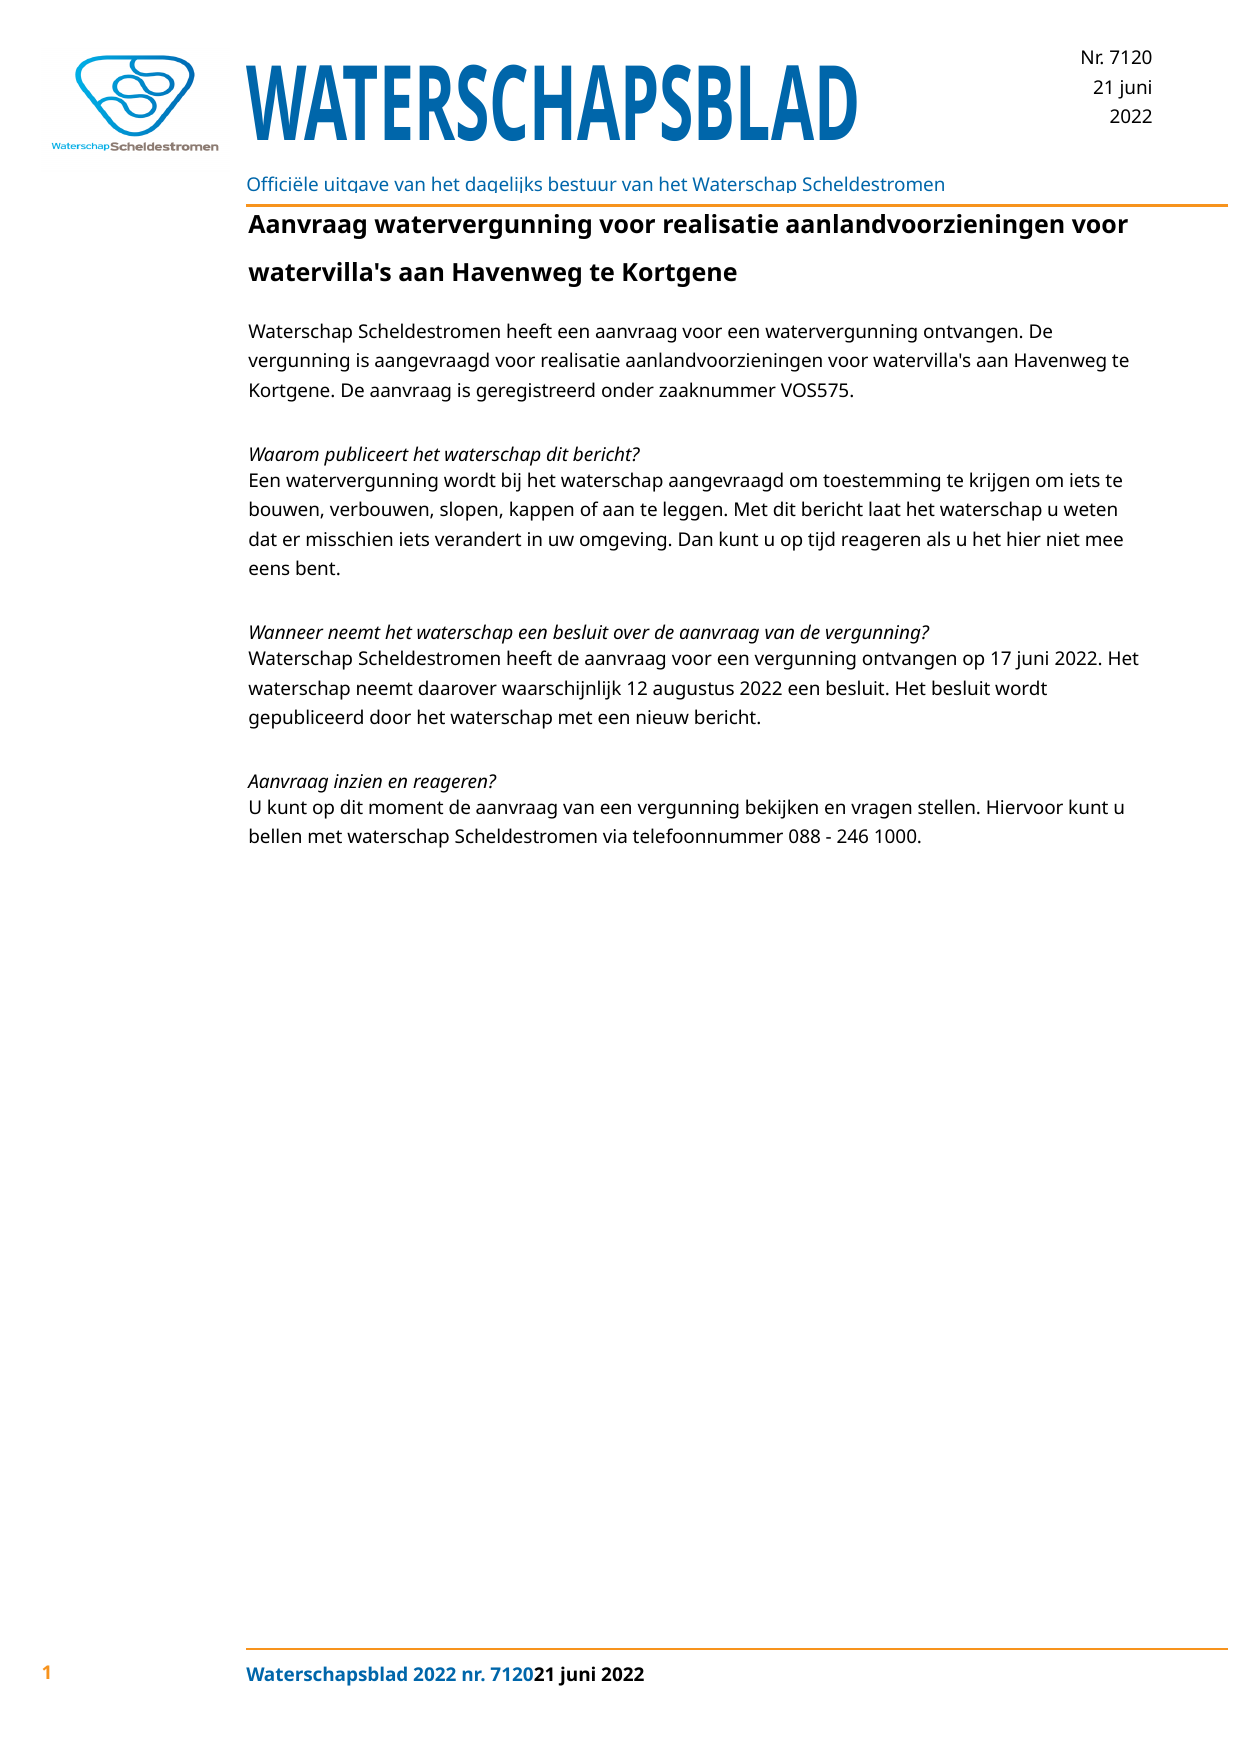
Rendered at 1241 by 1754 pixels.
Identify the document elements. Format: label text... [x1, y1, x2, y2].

text Een watervergunning wordt bij het waterschap aangevraagd om toestemming te krijgen om iets te bouwen, verbouwen, slopen, kappen of aan te leggen. Met dit bericht laat het waterschap u weten dat er misschien iets verandert in uw omgeving. Dan kunt u op tijd reageren als u het hier niet mee eens bent. [248, 467, 1152, 581]
text Aanvraag inzien en reageren? [248, 768, 1152, 794]
text Aanvraag watervergunning voor realisatie aanlandvoorzieningen voor watervilla's aan Havenweg te Kortgene [248, 207, 1152, 288]
text U kunt op dit moment de aanvraag van een vergunning bekijken en vragen stellen. Hiervoor kunt u bellen met waterschap Scheldestromen via telefoonnummer 088 - 246 1000. [248, 794, 1152, 849]
text Waterschap Scheldestromen heeft de aanvraag voor een vergunning ontvangen op 17 juni 2022. Het waterschap neemt daarover waarschijnlijk 12 augustus 2022 een besluit. Het besluit wordt gepubliceerd door het waterschap met een nieuw bericht. [248, 645, 1152, 730]
text Waarom publiceert het waterschap dit bericht? [248, 441, 1152, 467]
text Waterschap Scheldestromen heeft een aanvraag voor een watervergunning ontvangen. De vergunning is aangevraagd voor realisatie aanlandvoorzieningen voor watervilla's aan Havenweg te Kortgene. De aanvraag is geregistreerd onder zaaknummer VOS575. [248, 318, 1152, 403]
picture [41, 47, 231, 172]
text Wanneer neemt het waterschap een besluit over de aanvraag van de vergunning? [248, 619, 1152, 645]
